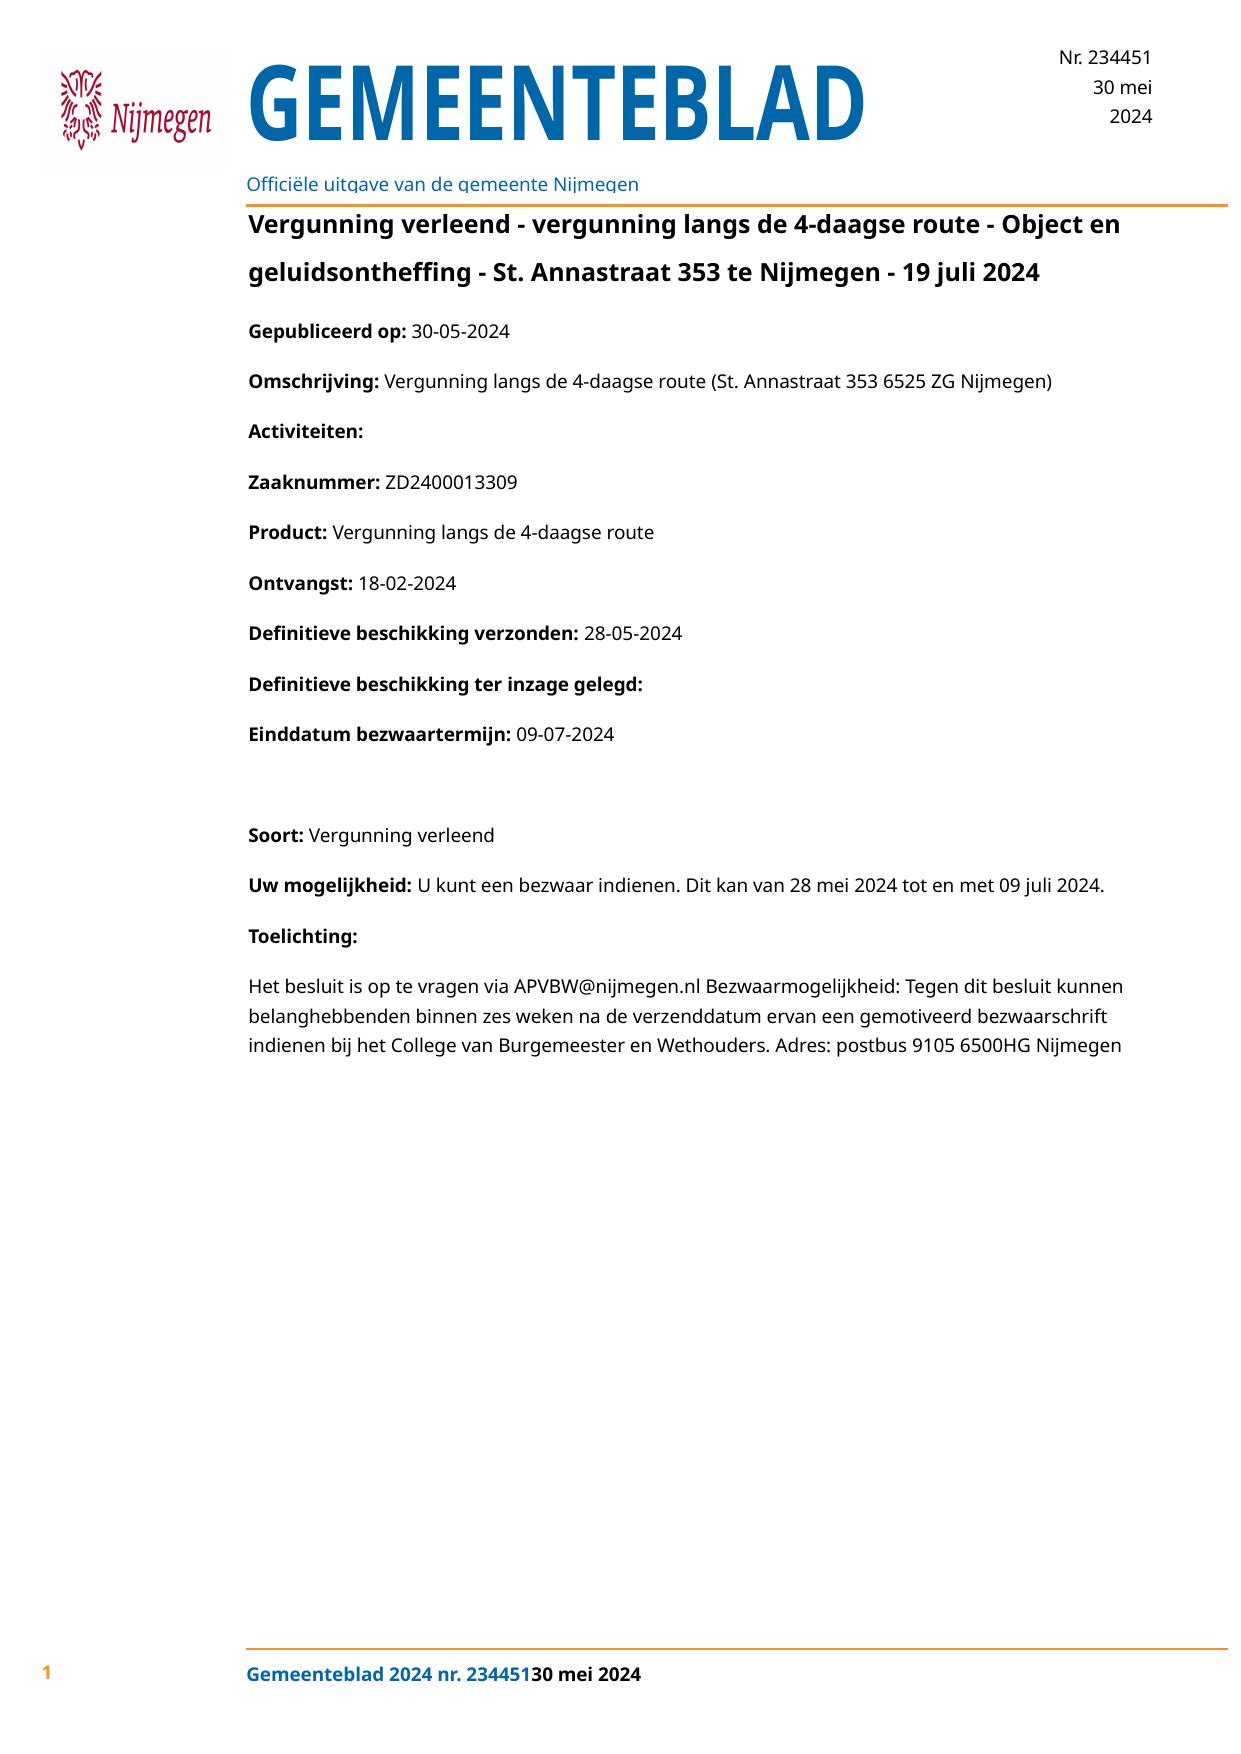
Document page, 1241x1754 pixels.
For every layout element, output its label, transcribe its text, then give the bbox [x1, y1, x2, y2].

text Product: Vergunning langs de 4-daagse route [248, 519, 1152, 545]
text Toelichting: [248, 923, 1152, 949]
text Uw mogelijkheid: U kunt een bezwaar indienen. Dit kan van 28 mei 2024 tot en met 09 juli 2024. [248, 872, 1152, 898]
text Gepubliceerd op: 30-05-2024 [248, 318, 1152, 344]
text Definitieve beschikking verzonden: 28-05-2024 [248, 620, 1152, 646]
text Vergunning verleend - vergunning langs de 4-daagse route - Object en geluidsontheffing - St. Annastraat 353 te Nijmegen - 19 juli 2024 [248, 207, 1152, 288]
text Zaaknummer: ZD2400013309 [248, 469, 1152, 495]
text Einddatum bezwaartermijn: 09-07-2024 [248, 721, 1152, 747]
text Ontvangst: 18-02-2024 [248, 570, 1152, 596]
text Definitieve beschikking ter inzage gelegd: [248, 671, 1152, 697]
picture [41, 47, 231, 172]
text Activiteiten: [248, 419, 1152, 444]
text Soort: Vergunning verleend [248, 822, 1152, 848]
text Het besluit is op te vragen via APVBW@nijmegen.nl Bezwaarmogelijkheid: Tegen dit besluit kunnen belanghebbenden binnen zes weken na de verzenddatum ervan een gemotiveerd bezwaarschrift indienen bij het College van Burgemeester en Wethouders. Adres: postbus 9105 6500HG Nijmegen [248, 973, 1152, 1058]
text Omschrijving: Vergunning langs de 4-daagse route (St. Annastraat 353 6525 ZG Nijmegen) [248, 368, 1152, 394]
